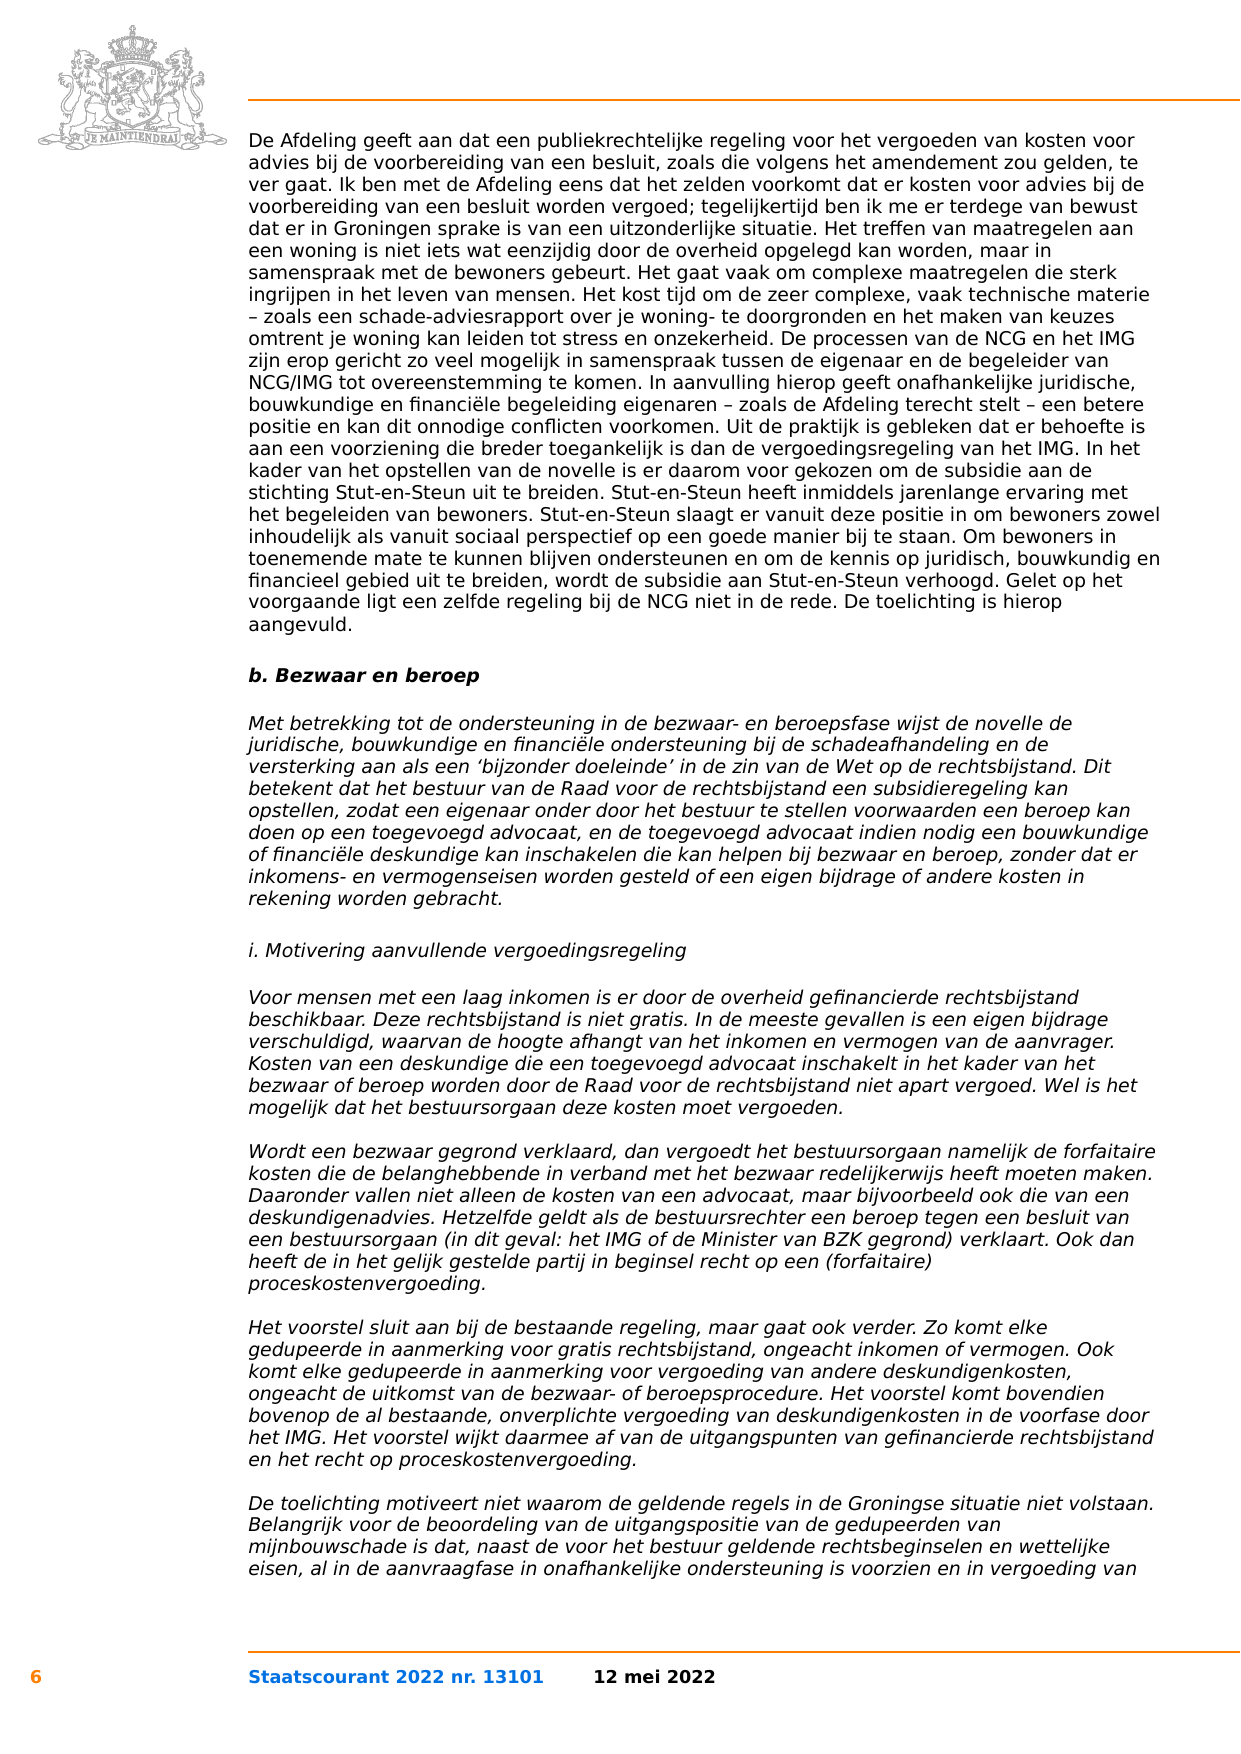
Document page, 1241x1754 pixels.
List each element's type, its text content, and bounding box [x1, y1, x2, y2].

picture [38, 25, 227, 150]
text Wordt een bezwaar gegrond verklaard, dan vergoedt het bestuursorgaan namelijk de forfaitaire kosten die de belanghebbende in verband met het bezwaar redelijkerwijs heeft moeten maken. Daaronder vallen niet alleen de kosten van een advocaat, maar bijvoorbeeld ook die van een deskundigenadvies. Hetzelfde geldt als de bestuursrechter een beroep tegen een besluit van een bestuursorgaan (in dit geval: het IMG of de Minister van BZK gegrond) verklaart. Ook dan heeft de in het gelijk gestelde partij in beginsel recht op een (forfaitaire) proceskostenvergoeding. [248, 1141, 1163, 1295]
text Met betrekking tot de ondersteuning in de bezwaar- en beroepsfase wijst de novelle de juridische, bouwkundige en financiële ondersteuning bij de schadeafhandeling en de versterking aan als een ‘bijzonder doeleinde’ in de zin van de Wet op de rechtsbijstand. Dit betekent dat het bestuur van de Raad voor de rechtsbijstand een subsidieregeling kan opstellen, zodat een eigenaar onder door het bestuur te stellen voorwaarden een beroep kan doen op een toegevoegd advocaat, en de toegevoegd advocaat indien nodig een bouwkundige of financiële deskundige kan inschakelen die kan helpen bij bezwaar en beroep, zonder dat er inkomens- en vermogenseisen worden gesteld of een eigen bijdrage of andere kosten in rekening worden gebracht. [248, 712, 1163, 910]
subtitle b. Bezwaar en beroep [248, 665, 1163, 687]
text De Afdeling geeft aan dat een publiekrechtelijke regeling voor het vergoeden van kosten voor advies bij de voorbereiding van een besluit, zoals die volgens het amendement zou gelden, te ver gaat. Ik ben met de Afdeling eens dat het zelden voorkomt dat er kosten voor advies bij de voorbereiding van een besluit worden vergoed; tegelijkertijd ben ik me er terdege van bewust dat er in Groningen sprake is van een uitzonderlijke situatie. Het treffen van maatregelen aan een woning is niet iets wat eenzijdig door de overheid opgelegd kan worden, maar in samenspraak met de bewoners gebeurt. Het gaat vaak om complexe maatregelen die sterk ingrijpen in het leven van mensen. Het kost tijd om de zeer complexe, vaak technische materie – zoals een schade-adviesrapport over je woning- te doorgronden en het maken van keuzes omtrent je woning kan leiden tot stress en onzekerheid. De processen van de NCG en het IMG zijn erop gericht zo veel mogelijk in samenspraak tussen de eigenaar en de begeleider van NCG/IMG tot overeenstemming te komen. In aanvulling hierop geeft onafhankelijke juridische, bouwkundige en financiële begeleiding eigenaren – zoals de Afdeling terecht stelt – een betere positie en kan dit onnodige conflicten voorkomen. Uit de praktijk is gebleken dat er behoefte is aan een voorziening die breder toegankelijk is dan de vergoedingsregeling van het IMG. In het kader van het opstellen van de novelle is er daarom voor gekozen om de subsidie aan de stichting Stut-en-Steun uit te breiden. Stut-en-Steun heeft inmiddels jarenlange ervaring met het begeleiden van bewoners. Stut-en-Steun slaagt er vanuit deze positie in om bewoners zowel inhoudelijk als vanuit sociaal perspectief op een goede manier bij te staan. Om bewoners in toenemende mate te kunnen blijven ondersteunen en om de kennis op juridisch, bouwkundig en financieel gebied uit te breiden, wordt de subsidie aan Stut-en-Steun verhoogd. Gelet op het voorgaande ligt een zelfde regeling bij de NCG niet in de rede. De toelichting is hierop aangevuld. [248, 130, 1163, 635]
text De toelichting motiveert niet waarom de geldende regels in de Groningse situatie niet volstaan. Belangrijk voor de beoordeling van de uitgangspositie van de gedupeerden van mijnbouwschade is dat, naast de voor het bestuur geldende rechtsbeginselen en wettelijke eisen, al in de aanvraagfase in onafhankelijke ondersteuning is voorzien en in vergoeding van [248, 1492, 1163, 1580]
text Het voorstel sluit aan bij de bestaande regeling, maar gaat ook verder. Zo komt elke gedupeerde in aanmerking voor gratis rechtsbijstand, ongeacht inkomen of vermogen. Ook komt elke gedupeerde in aanmerking voor vergoeding van andere deskundigenkosten, ongeacht de uitkomst van de bezwaar- of beroepsprocedure. Het voorstel komt bovendien bovenop de al bestaande, onverplichte vergoeding van deskundigenkosten in de voorfase door het IMG. Het voorstel wijkt daarmee af van de uitgangspunten van gefinancierde rechtsbijstand en het recht op proceskostenvergoeding. [248, 1317, 1163, 1471]
text Voor mensen met een laag inkomen is er door de overheid gefinancierde rechtsbijstand beschikbaar. Deze rechtsbijstand is niet gratis. In de meeste gevallen is een eigen bijdrage verschuldigd, waarvan de hoogte afhangt van het inkomen en vermogen van de aanvrager. Kosten van een deskundige die een toegevoegd advocaat inschakelt in het kader van het bezwaar of beroep worden door de Raad voor de rechtsbijstand niet apart vergoed. Wel is het mogelijk dat het bestuursorgaan deze kosten moet vergoeden. [248, 987, 1163, 1119]
subtitle i. Motivering aanvullende vergoedingsregeling [248, 940, 1163, 962]
